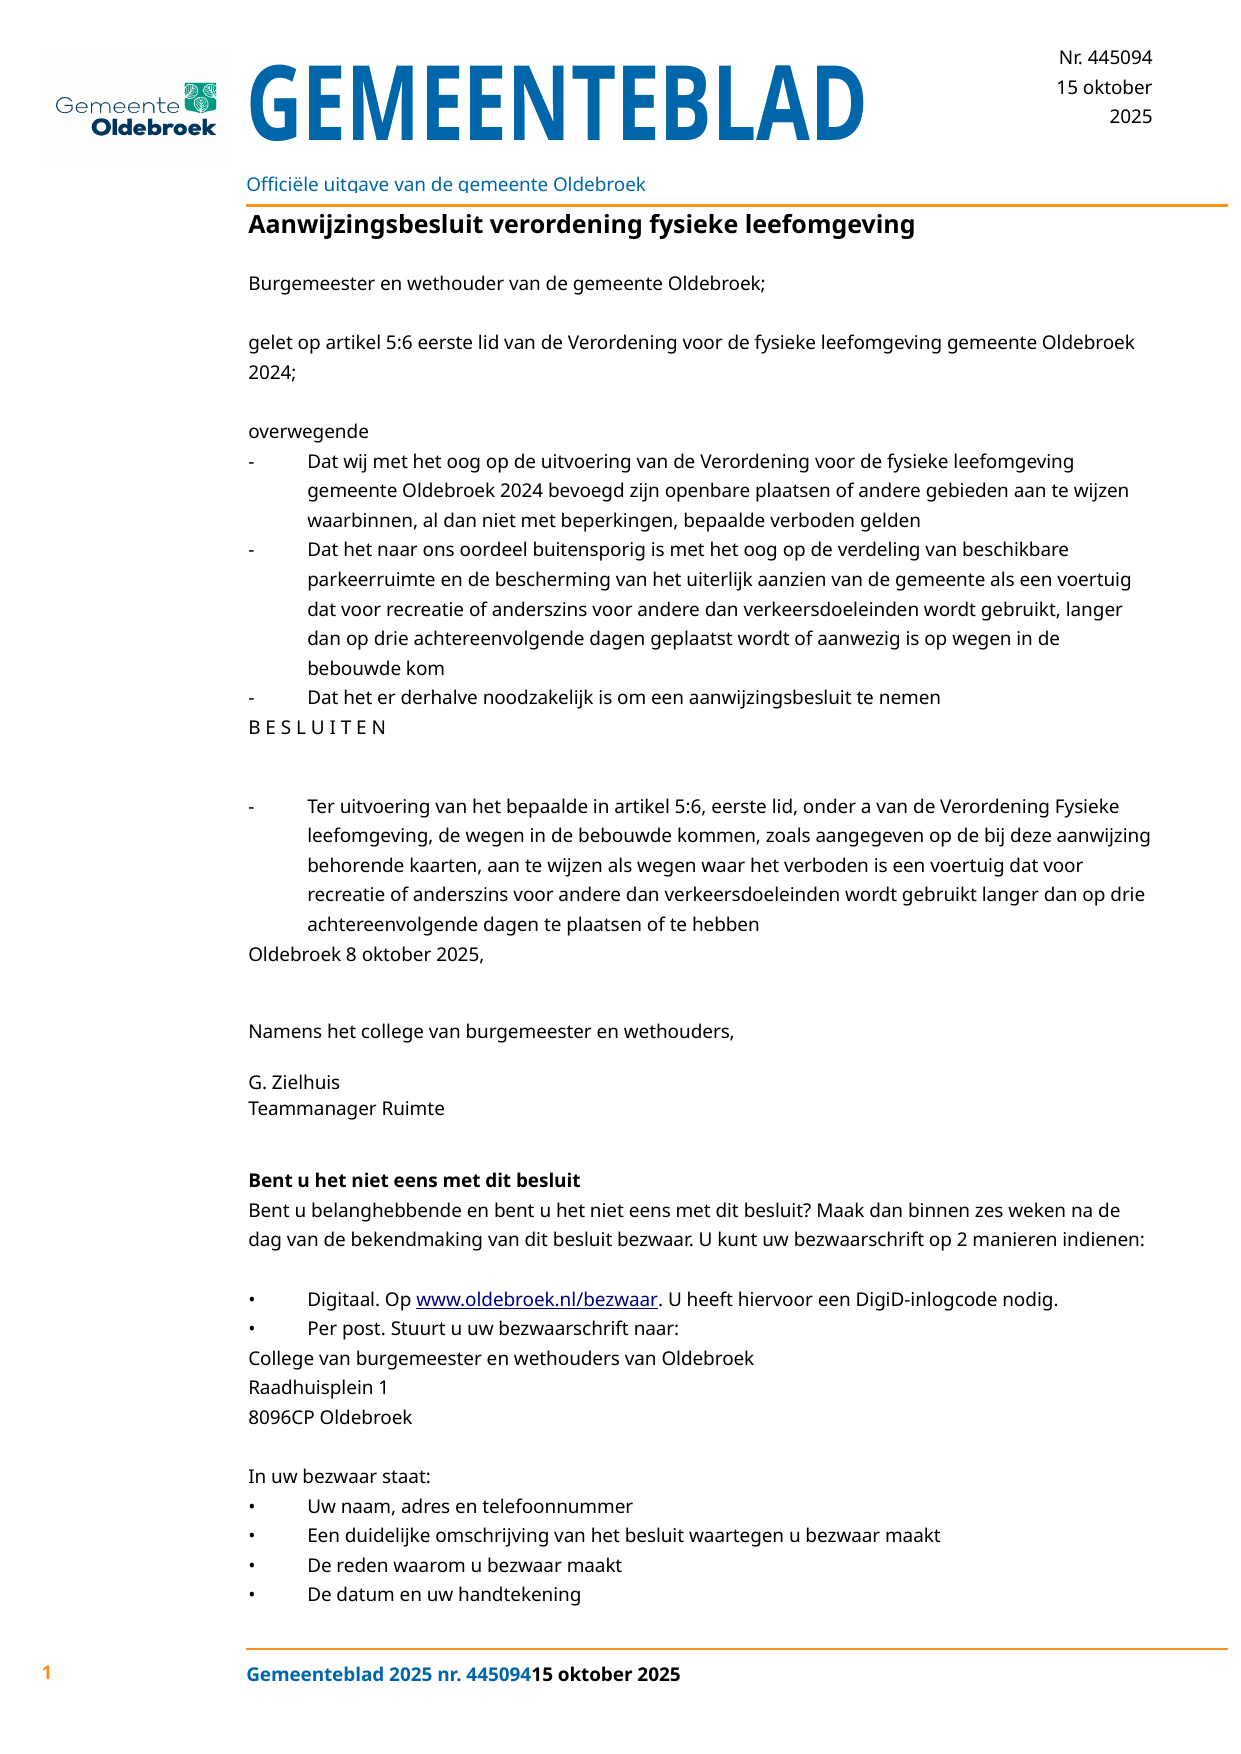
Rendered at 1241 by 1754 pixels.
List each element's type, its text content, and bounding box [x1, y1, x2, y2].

text G. Zielhuis [248, 1069, 1152, 1095]
list De reden waarom u bezwaar maakt [248, 1552, 1152, 1578]
text Aanwijzingsbesluit verordening fysieke leefomgeving [248, 207, 1152, 241]
text 8096CP Oldebroek [248, 1404, 1152, 1430]
text B E S L U I T E N [248, 714, 1152, 740]
list Per post. Stuurt u uw bezwaarschrift naar: [248, 1315, 1152, 1341]
list Dat wij met het oog op de uitvoering van de Verordening voor de fysieke leefomgeving gemeente Oldebroek 2024 bevoegd zijn openbare plaatsen of andere gebieden aan te wijzen waarbinnen, al dan niet met beperkingen, bepaalde verboden gelden [248, 448, 1152, 533]
picture [41, 47, 231, 172]
list Dat het naar ons oordeel buitensporig is met het oog op de verdeling van beschikbare parkeerruimte en de bescherming van het uiterlijk aanzien van de gemeente als een voertuig dat voor recreatie of anderszins voor andere dan verkeersdoeleinden wordt gebruikt, langer dan op drie achtereenvolgende dagen geplaatst wordt of aanwezig is op wegen in de bebouwde kom [248, 537, 1152, 681]
list De datum en uw handtekening [248, 1582, 1152, 1607]
list Een duidelijke omschrijving van het besluit waartegen u bezwaar maakt [248, 1522, 1152, 1548]
text Bent u het niet eens met dit besluit [248, 1167, 1152, 1193]
text College van burgemeester en wethouders van Oldebroek [248, 1345, 1152, 1371]
list Digitaal. Op www.oldebroek.nl/bezwaar. U heeft hiervoor een DigiD-inlogcode nodig. [248, 1286, 1152, 1312]
text overwegende [248, 418, 1152, 444]
text Teammanager Ruimte [248, 1095, 1152, 1121]
text gelet op artikel 5:6 eerste lid van de Verordening voor de fysieke leefomgeving gemeente Oldebroek 2024; [248, 329, 1152, 385]
text Bent u belanghebbende en bent u het niet eens met dit besluit? Maak dan binnen zes weken na de dag van de bekendmaking van dit besluit bezwaar. U kunt uw bezwaarschrift op 2 manieren indienen: [248, 1197, 1152, 1252]
text Oldebroek 8 oktober 2025, [248, 941, 1152, 967]
list Dat het er derhalve noodzakelijk is om een aanwijzingsbesluit te nemen [248, 684, 1152, 710]
text Raadhuisplein 1 [248, 1374, 1152, 1400]
list Ter uitvoering van het bepaalde in artikel 5:6, eerste lid, onder a van de Verordening Fysieke leefomgeving, de wegen in de bebouwde kommen, zoals aangegeven op de bij deze aanwijzing behorende kaarten, aan te wijzen als wegen waar het verboden is een voertuig dat voor recreatie of anderszins voor andere dan verkeersdoeleinden wordt gebruikt langer dan op drie achtereenvolgende dagen te plaatsen of te hebben [248, 793, 1152, 937]
text In uw bezwaar staat: [248, 1463, 1152, 1489]
list Uw naam, adres en telefoonnummer [248, 1493, 1152, 1519]
text Namens het college van burgemeester en wethouders, [248, 1018, 1152, 1044]
text Burgemeester en wethouder van de gemeente Oldebroek; [248, 270, 1152, 296]
